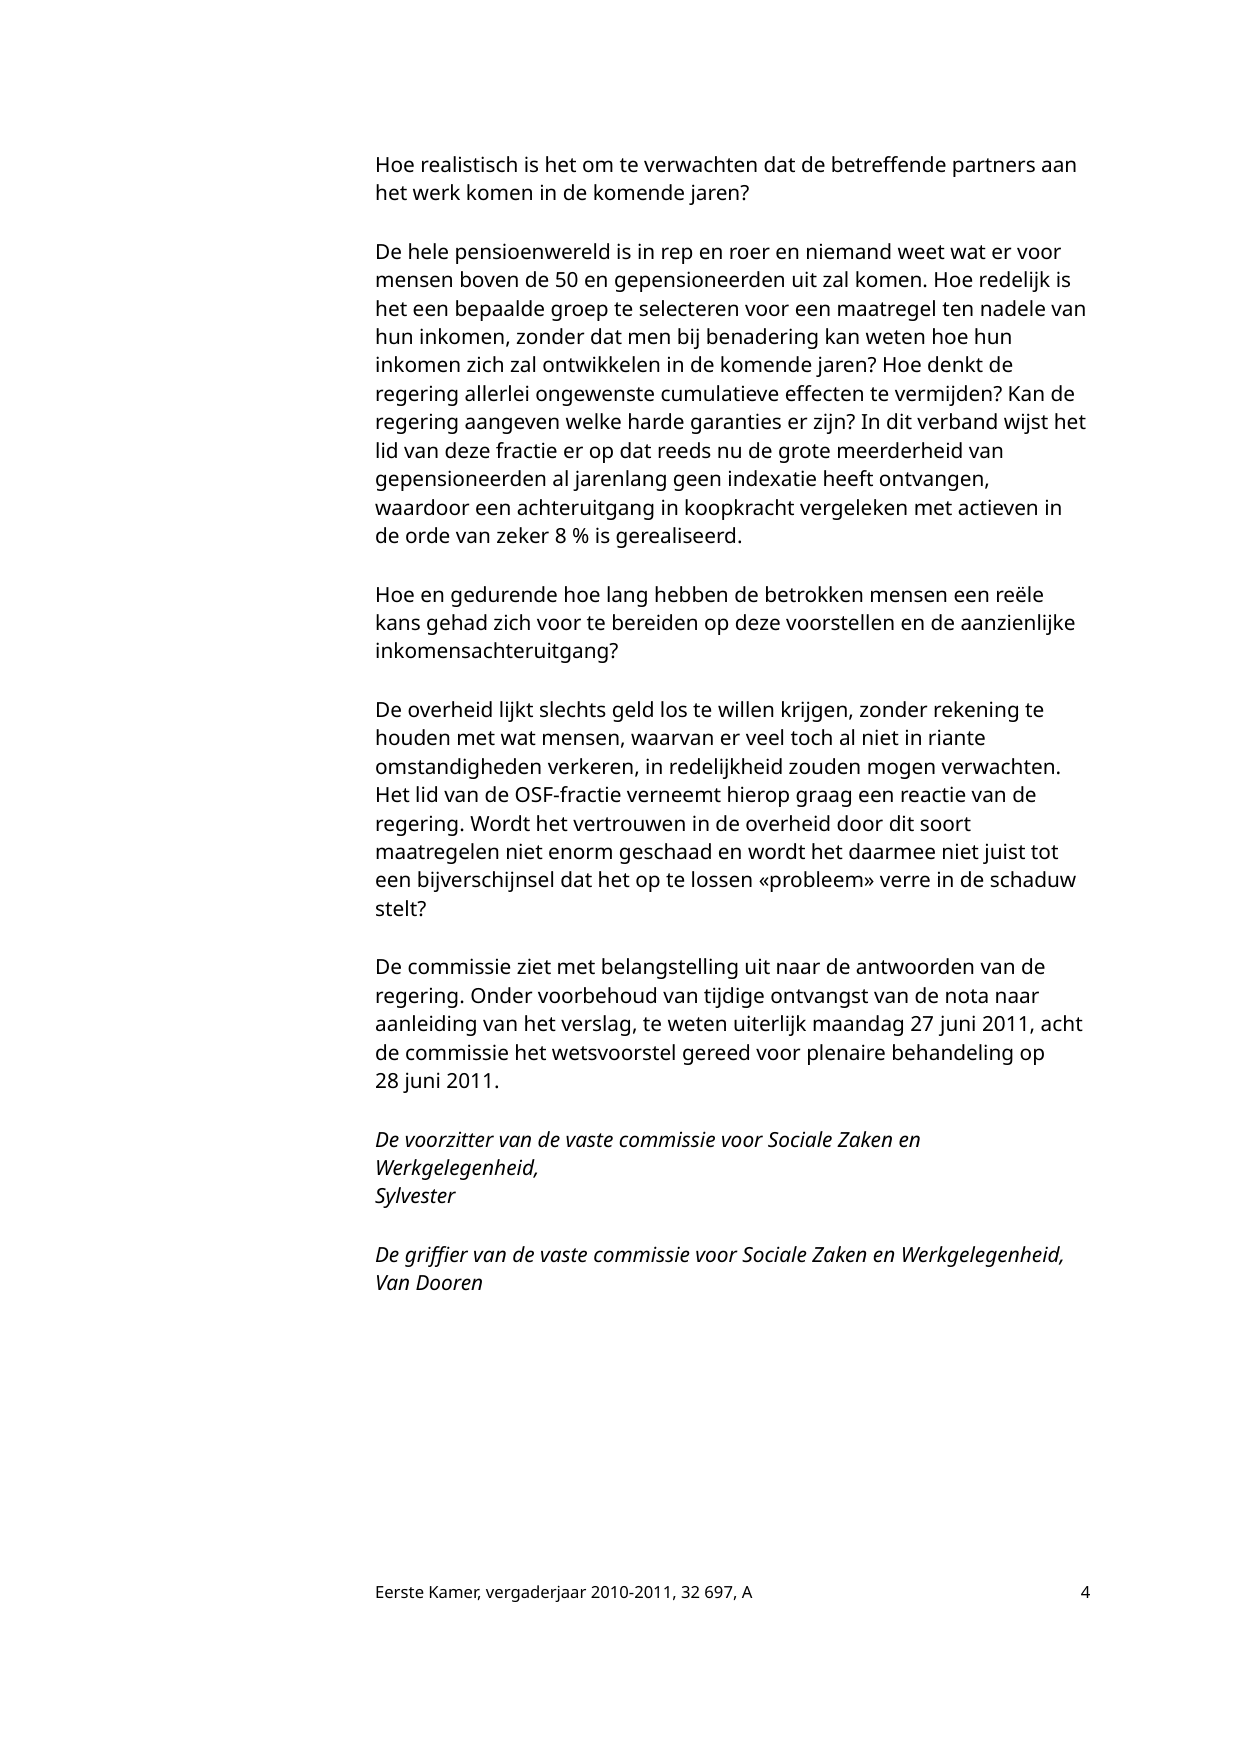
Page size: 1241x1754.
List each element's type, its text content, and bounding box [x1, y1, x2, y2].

text Sylvester [375, 1182, 1090, 1210]
text De voorzitter van de vaste commissie voor Sociale Zaken en Werkgelegenheid, [375, 1125, 1090, 1182]
text De overheid lijkt slechts geld los te willen krijgen, zonder rekening te houden met wat mensen, waarvan er veel toch al niet in riante omstandigheden verkeren, in redelijkheid zouden mogen verwachten. Het lid van de OSF-fractie verneemt hierop graag een reactie van de regering. Wordt het vertrouwen in de overheid door dit soort maatregelen niet enorm geschaad en wordt het daarmee niet juist tot een bijverschijnsel dat het op te lossen «probleem» verre in de schaduw stelt? [375, 695, 1090, 922]
text Hoe realistisch is het om te verwachten dat de betreffende partners aan het werk komen in de komende jaren? [375, 150, 1090, 207]
text De commissie ziet met belangstelling uit naar de antwoorden van de regering. Onder voorbehoud van tijdige ontvangst van de nota naar aanleiding van het verslag, te weten uiterlijk maandag 27 juni 2011, acht de commissie het wetsvoorstel gereed voor plenaire behandeling op 28 juni 2011. [375, 952, 1090, 1095]
text De griffier van de vaste commissie voor Sociale Zaken en Werkgelegenheid, [375, 1240, 1090, 1268]
text Hoe en gedurende hoe lang hebben de betrokken mensen een reële kans gehad zich voor te bereiden op deze voorstellen en de aanzienlijke inkomensachteruitgang? [375, 580, 1090, 665]
text Van Dooren [375, 1268, 1090, 1297]
text De hele pensioenwereld is in rep en roer en niemand weet wat er voor mensen boven de 50 en gepensioneerden uit zal komen. Hoe redelijk is het een bepaalde groep te selecteren voor een maatregel ten nadele van hun inkomen, zonder dat men bij benadering kan weten hoe hun inkomen zich zal ontwikkelen in de komende jaren? Hoe denkt de regering allerlei ongewenste cumulatieve effecten te vermijden? Kan de regering aangeven welke harde garanties er zijn? In dit verband wijst het lid van deze fractie er op dat reeds nu de grote meerderheid van gepensioneerden al jarenlang geen indexatie heeft ontvangen, waardoor een achteruitgang in koopkracht vergeleken met actieven in de orde van zeker 8 % is gerealiseerd. [375, 237, 1090, 550]
